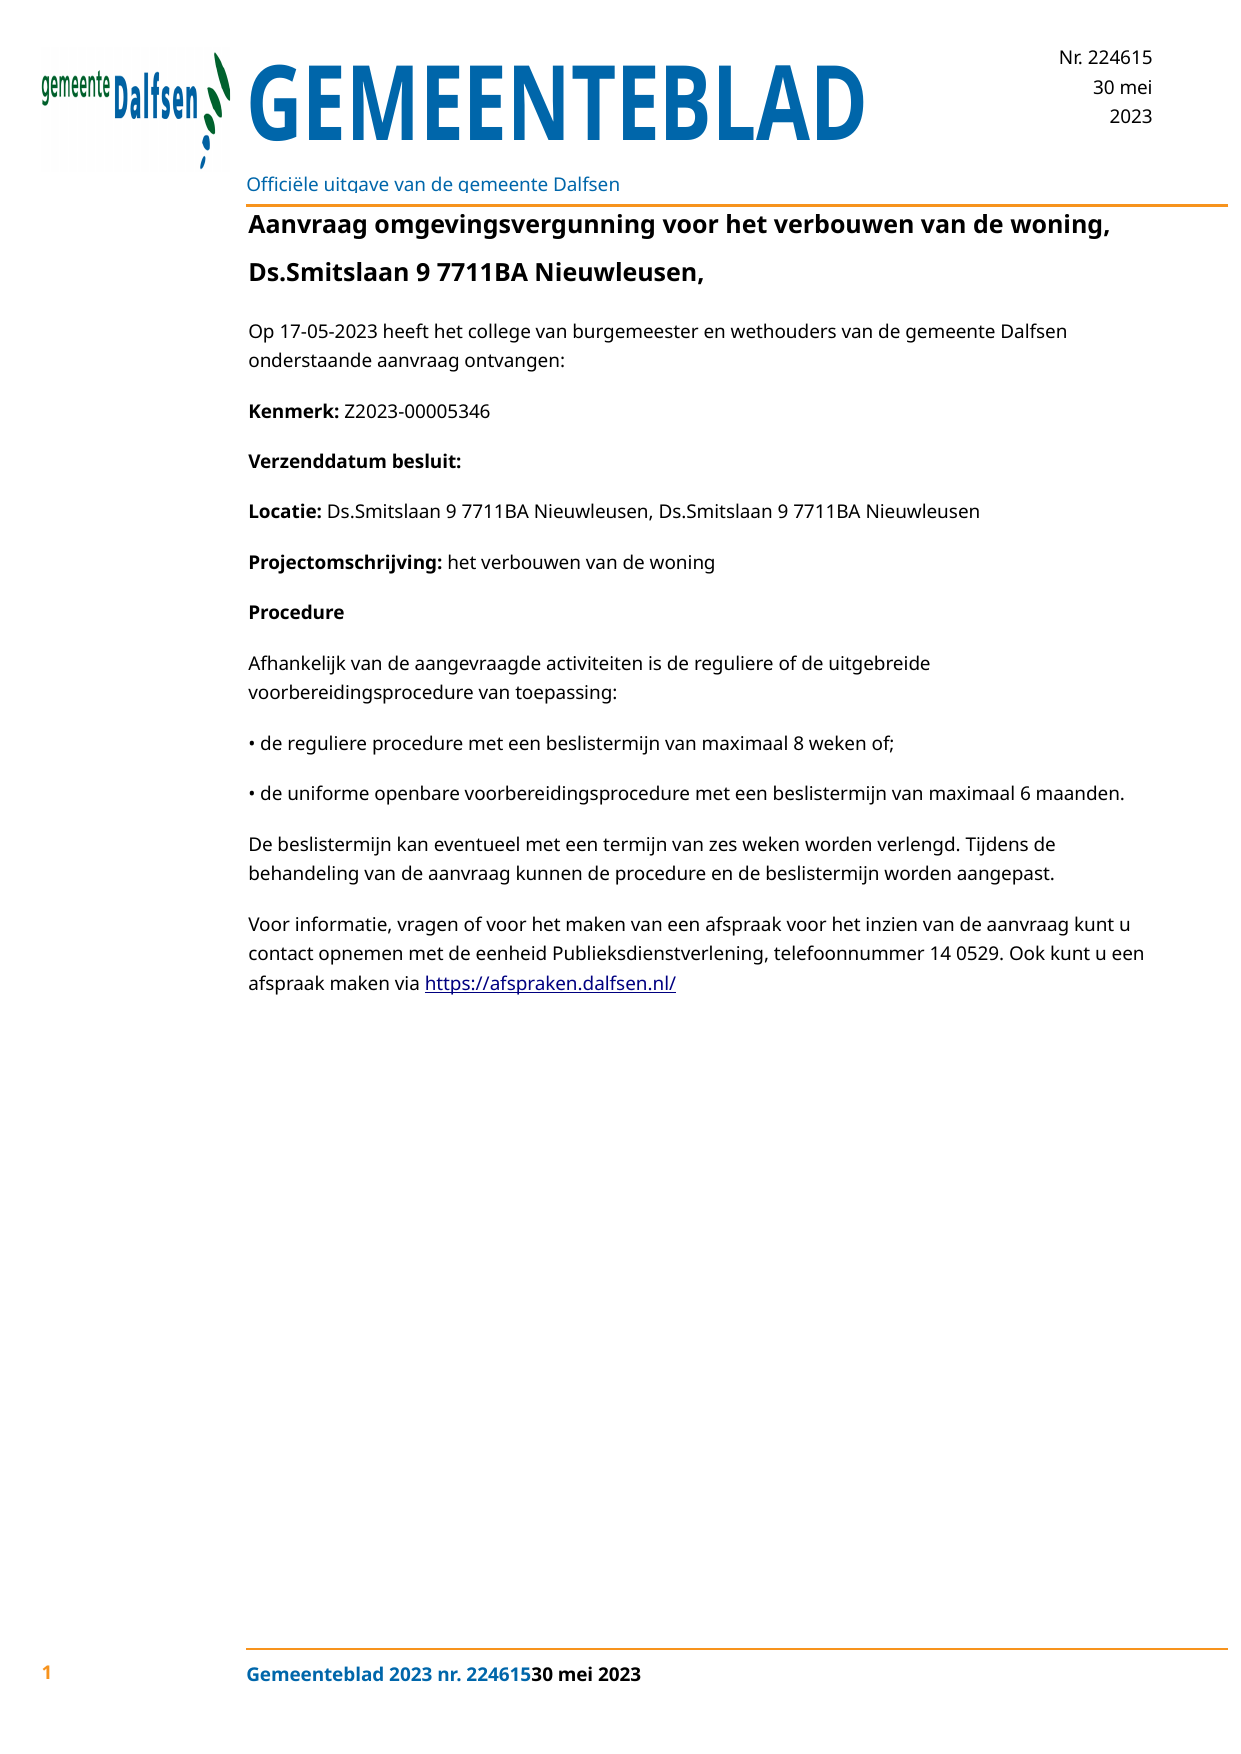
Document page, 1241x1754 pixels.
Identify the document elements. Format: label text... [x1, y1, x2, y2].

text Op 17-05-2023 heeft het college van burgemeester en wethouders van de gemeente Dalfsen onderstaande aanvraag ontvangen: [248, 318, 1152, 373]
text Aanvraag omgevingsvergunning voor het verbouwen van de woning, Ds.Smitslaan 9 7711BA Nieuwleusen, [248, 207, 1152, 288]
text Kenmerk: Z2023-00005346 [248, 398, 1152, 424]
text Verzenddatum besluit: [248, 448, 1152, 474]
text Voor informatie, vragen of voor het maken van een afspraak voor het inzien van de aanvraag kunt u contact opnemen met de eenheid Publieksdienstverlening, telefoonnummer 14 0529. Ook kunt u een afspraak maken via https://afspraken.dalfsen.nl/ [248, 911, 1152, 996]
text Projectomschrijving: het verbouwen van de woning [248, 549, 1152, 575]
text • de uniforme openbare voorbereidingsprocedure met een beslistermijn van maximaal 6 maanden. [248, 780, 1152, 806]
picture [41, 47, 231, 172]
text • de reguliere procedure met een beslistermijn van maximaal 8 weken of; [248, 730, 1152, 756]
text De beslistermijn kan eventueel met een termijn van zes weken worden verlengd. Tijdens de behandeling van de aanvraag kunnen de procedure en de beslistermijn worden aangepast. [248, 831, 1152, 886]
text Procedure [248, 599, 1152, 625]
text Locatie: Ds.Smitslaan 9 7711BA Nieuwleusen, Ds.Smitslaan 9 7711BA Nieuwleusen [248, 499, 1152, 524]
text Afhankelijk van de aangevraagde activiteiten is de reguliere of de uitgebreide voorbereidingsprocedure van toepassing: [248, 650, 1152, 705]
